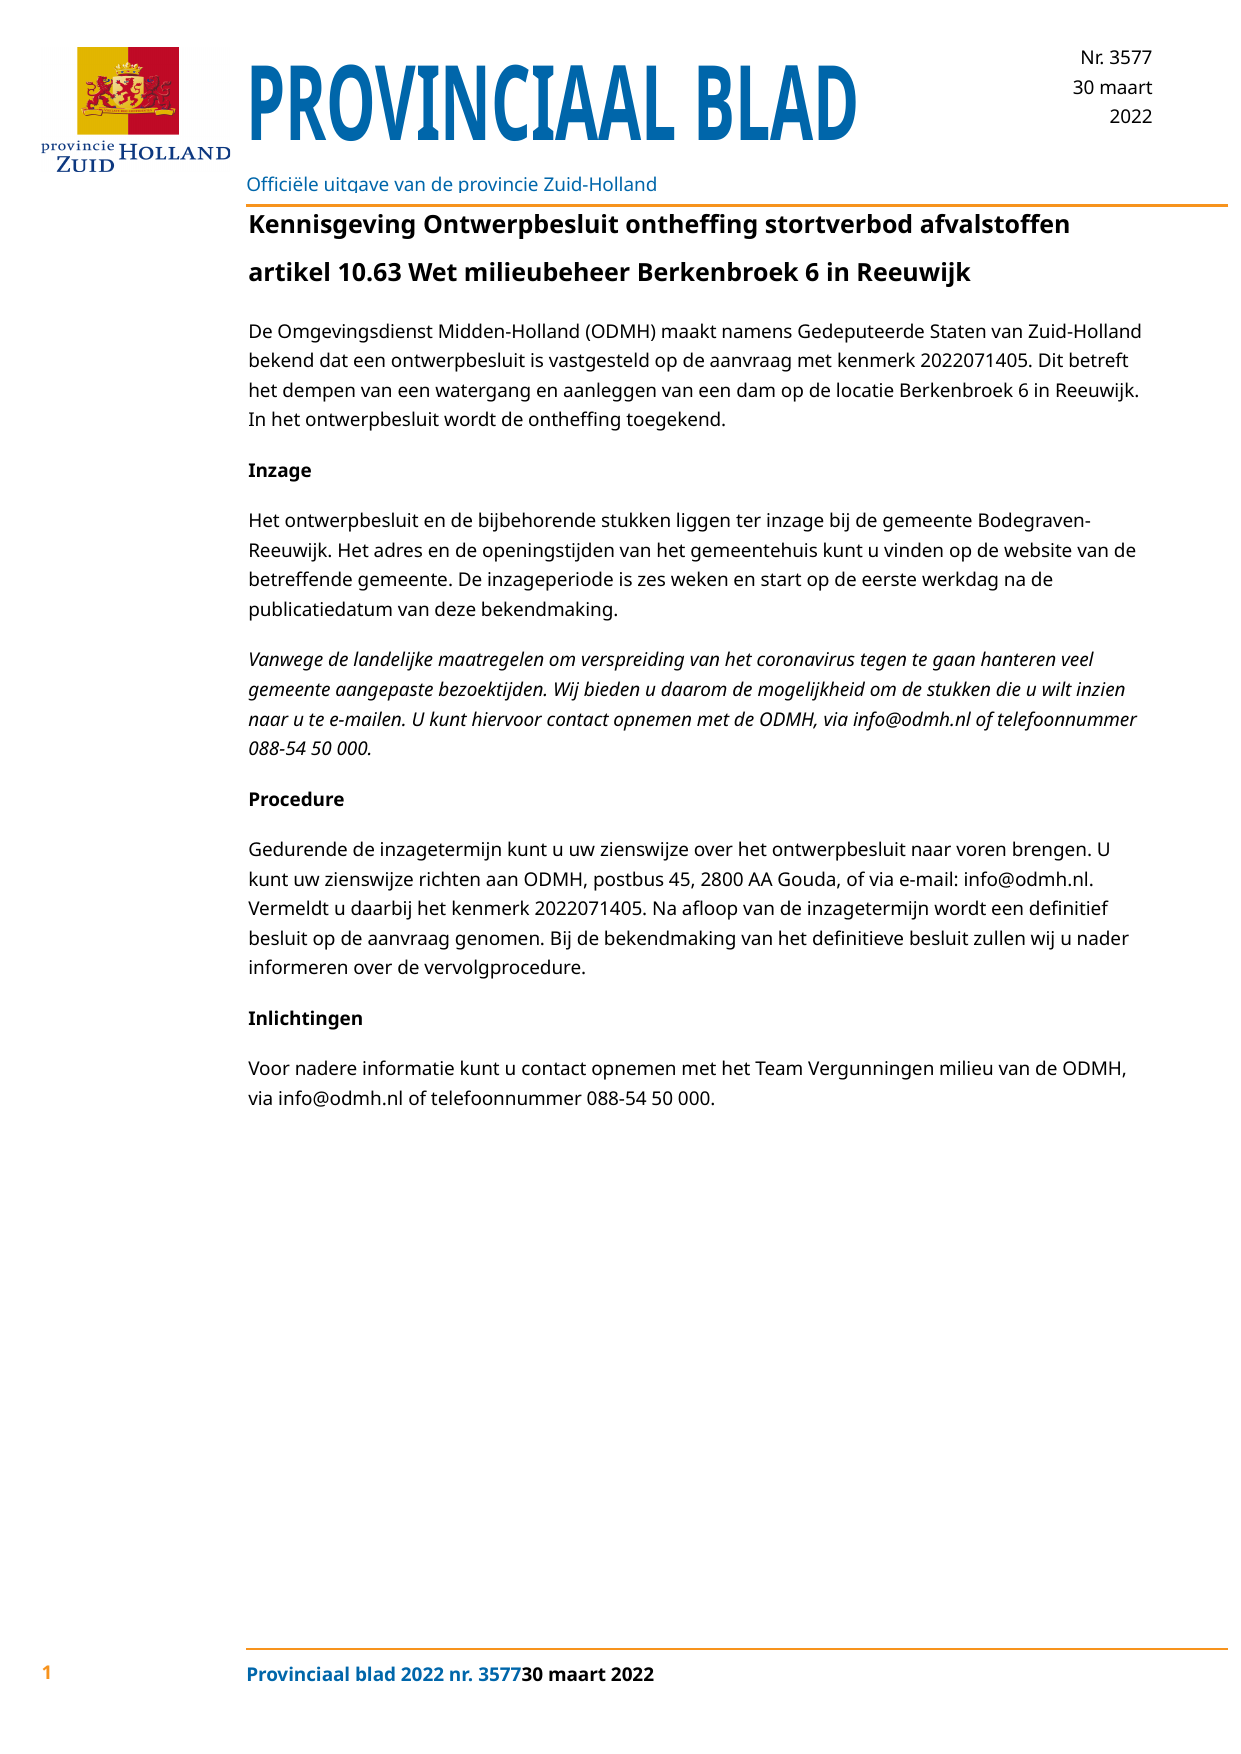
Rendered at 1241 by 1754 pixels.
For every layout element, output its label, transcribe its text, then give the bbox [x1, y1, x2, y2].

text Kennisgeving Ontwerpbesluit ontheffing stortverbod afvalstoffen artikel 10.63 Wet milieubeheer Berkenbroek 6 in Reeuwijk [248, 207, 1152, 288]
text Procedure [248, 786, 1152, 812]
text Inlichtingen [248, 1005, 1152, 1031]
text Het ontwerpbesluit en de bijbehorende stukken liggen ter inzage bij de gemeente Bodegraven-Reeuwijk. Het adres en de openingstijden van het gemeentehuis kunt u vinden op de website van de betreffende gemeente. De inzageperiode is zes weken en start op de eerste werkdag na de publicatiedatum van deze bekendmaking. [248, 507, 1152, 622]
text Inzage [248, 457, 1152, 483]
text Voor nadere informatie kunt u contact opnemen met het Team Vergunningen milieu van de ODMH, via info@odmh.nl of telefoonnummer 088-54 50 000. [248, 1055, 1152, 1111]
text Vanwege de landelijke maatregelen om verspreiding van het coronavirus tegen te gaan hanteren veel gemeente aangepaste bezoektijden. Wij bieden u daarom de mogelijkheid om de stukken die u wilt inzien naar u te e-mailen. U kunt hiervoor contact opnemen met de ODMH, via info@odmh.nl of telefoonnummer 088-54 50 000. [248, 647, 1152, 761]
picture [41, 47, 231, 172]
text De Omgevingsdienst Midden-Holland (ODMH) maakt namens Gedeputeerde Staten van Zuid-Holland bekend dat een ontwerpbesluit is vastgesteld op de aanvraag met kenmerk 2022071405. Dit betreft het dempen van een watergang en aanleggen van een dam op de locatie Berkenbroek 6 in Reeuwijk. In het ontwerpbesluit wordt de ontheffing toegekend. [248, 318, 1152, 432]
text Gedurende de inzagetermijn kunt u uw zienswijze over het ontwerpbesluit naar voren brengen. U kunt uw zienswijze richten aan ODMH, postbus 45, 2800 AA Gouda, of via e-mail: info@odmh.nl. Vermeldt u daarbij het kenmerk 2022071405. Na afloop van de inzagetermijn wordt een definitief besluit op de aanvraag genomen. Bij de bekendmaking van het definitieve besluit zullen wij u nader informeren over de vervolgprocedure. [248, 836, 1152, 980]
